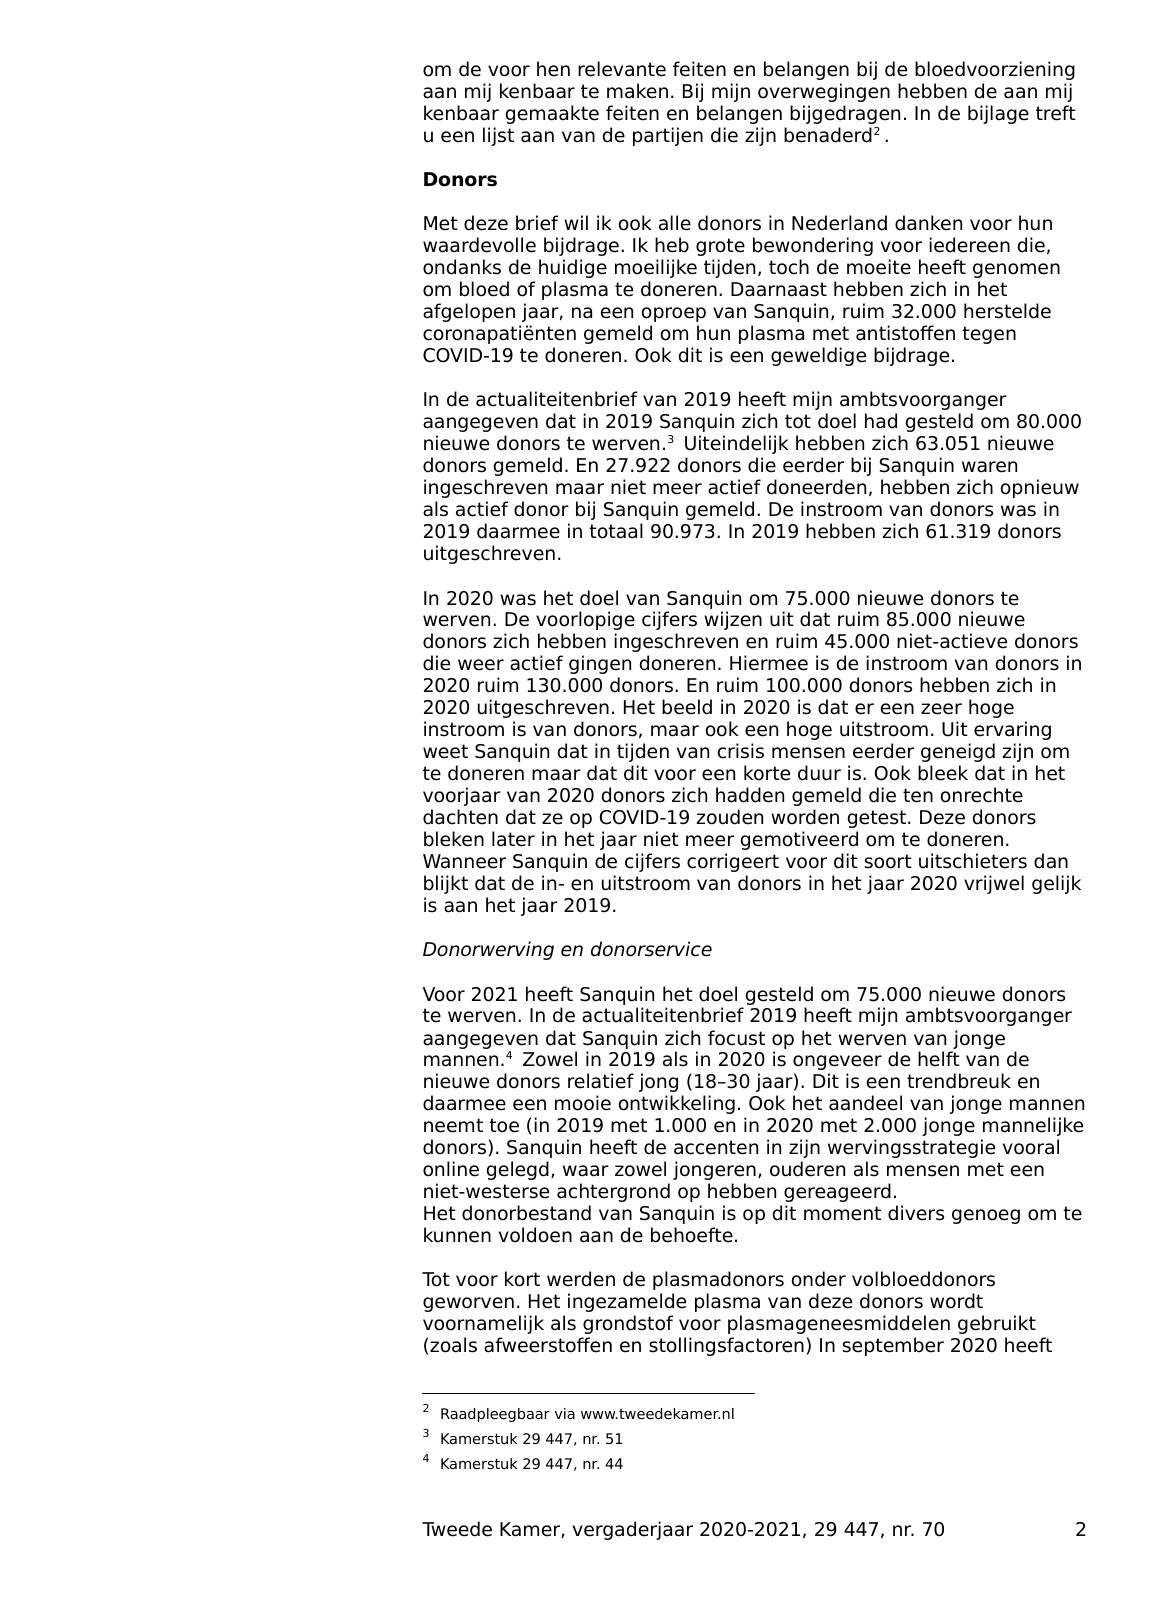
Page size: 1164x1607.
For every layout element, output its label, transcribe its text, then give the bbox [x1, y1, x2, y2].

text In 2020 was het doel van Sanquin om 75.000 nieuwe donors te werven. De voorlopige cijfers wijzen uit dat ruim 85.000 nieuwe donors zich hebben ingeschreven en ruim 45.000 niet-actieve donors die weer actief gingen doneren. Hiermee is de instroom van donors in 2020 ruim 130.000 donors. En ruim 100.000 donors hebben zich in 2020 uitgeschreven. Het beeld in 2020 is dat er een zeer hoge instroom is van donors, maar ook een hoge uitstroom. Uit ervaring weet Sanquin dat in tijden van crisis mensen eerder geneigd zijn om te doneren maar dat dit voor een korte duur is. Ook bleek dat in het voorjaar van 2020 donors zich hadden gemeld die ten onrechte dachten dat ze op COVID-19 zouden worden getest. Deze donors bleken later in het jaar niet meer gemotiveerd om te doneren. Wanneer Sanquin de cijfers corrigeert voor dit soort uitschieters dan blijkt dat de in- en uitstroom van donors in het jaar 2020 vrijwel gelijk is aan het jaar 2019. [422, 587, 1087, 917]
text Tot voor kort werden de plasmadonors onder volbloeddonors geworven. Het ingezamelde plasma van deze donors wordt voornamelijk als grondstof voor plasmageneesmiddelen gebruikt (zoals afweerstoffen en stollingsfactoren) In september 2020 heeft [422, 1269, 1087, 1357]
text Kamerstuk 29 447, nr. 51 [422, 1427, 1087, 1449]
text Met deze brief wil ik ook alle donors in Nederland danken voor hun waardevolle bijdrage. Ik heb grote bewondering voor iedereen die, ondanks de huidige moeilijke tijden, toch de moeite heeft genomen om bloed of plasma te doneren. Daarnaast hebben zich in het afgelopen jaar, na een oproep van Sanquin, ruim 32.000 herstelde coronapatiënten gemeld om hun plasma met antistoffen tegen COVID-19 te doneren. Ook dit is een geweldige bijdrage. [422, 213, 1087, 367]
text Het donorbestand van Sanquin is op dit moment divers genoeg om te kunnen voldoen aan de behoefte. [422, 1203, 1087, 1247]
text Kamerstuk 29 447, nr. 44 [422, 1452, 1087, 1474]
subtitle Donors [422, 169, 1087, 191]
text Voor 2021 heeft Sanquin het doel gesteld om 75.000 nieuwe donors te werven. In de actualiteitenbrief 2019 heeft mijn ambtsvoorganger aangegeven dat Sanquin zich focust op het werven van jonge mannen. Zowel in 2019 als in 2020 is ongeveer de helft van de nieuwe donors relatief jong (18–30 jaar). Dit is een trendbreuk en daarmee een mooie ontwikkeling. Ook het aandeel van jonge mannen neemt toe (in 2019 met 1.000 en in 2020 met 2.000 jonge mannelijke donors). Sanquin heeft de accenten in zijn wervingsstrategie vooral online gelegd, waar zowel jongeren, ouderen als mensen met een niet-westerse achtergrond op hebben gereageerd. [422, 983, 1087, 1203]
text om de voor hen relevante feiten en belangen bij de bloedvoorziening aan mij kenbaar te maken. Bij mijn overwegingen hebben de aan mij kenbaar gemaakte feiten en belangen bijgedragen. In de bijlage treft u een lijst aan van de partijen die zijn benaderd. [422, 59, 1087, 147]
text In de actualiteitenbrief van 2019 heeft mijn ambtsvoorganger aangegeven dat in 2019 Sanquin zich tot doel had gesteld om 80.000 nieuwe donors te werven. Uiteindelijk hebben zich 63.051 nieuwe donors gemeld. En 27.922 donors die eerder bij Sanquin waren ingeschreven maar niet meer actief doneerden, hebben zich opnieuw als actief donor bij Sanquin gemeld. De instroom van donors was in 2019 daarmee in totaal 90.973. In 2019 hebben zich 61.319 donors uitgeschreven. [422, 389, 1087, 565]
text Raadpleegbaar via www.tweedekamer.nl [422, 1402, 1087, 1424]
subtitle Donorwerving en donorservice [422, 939, 1087, 961]
